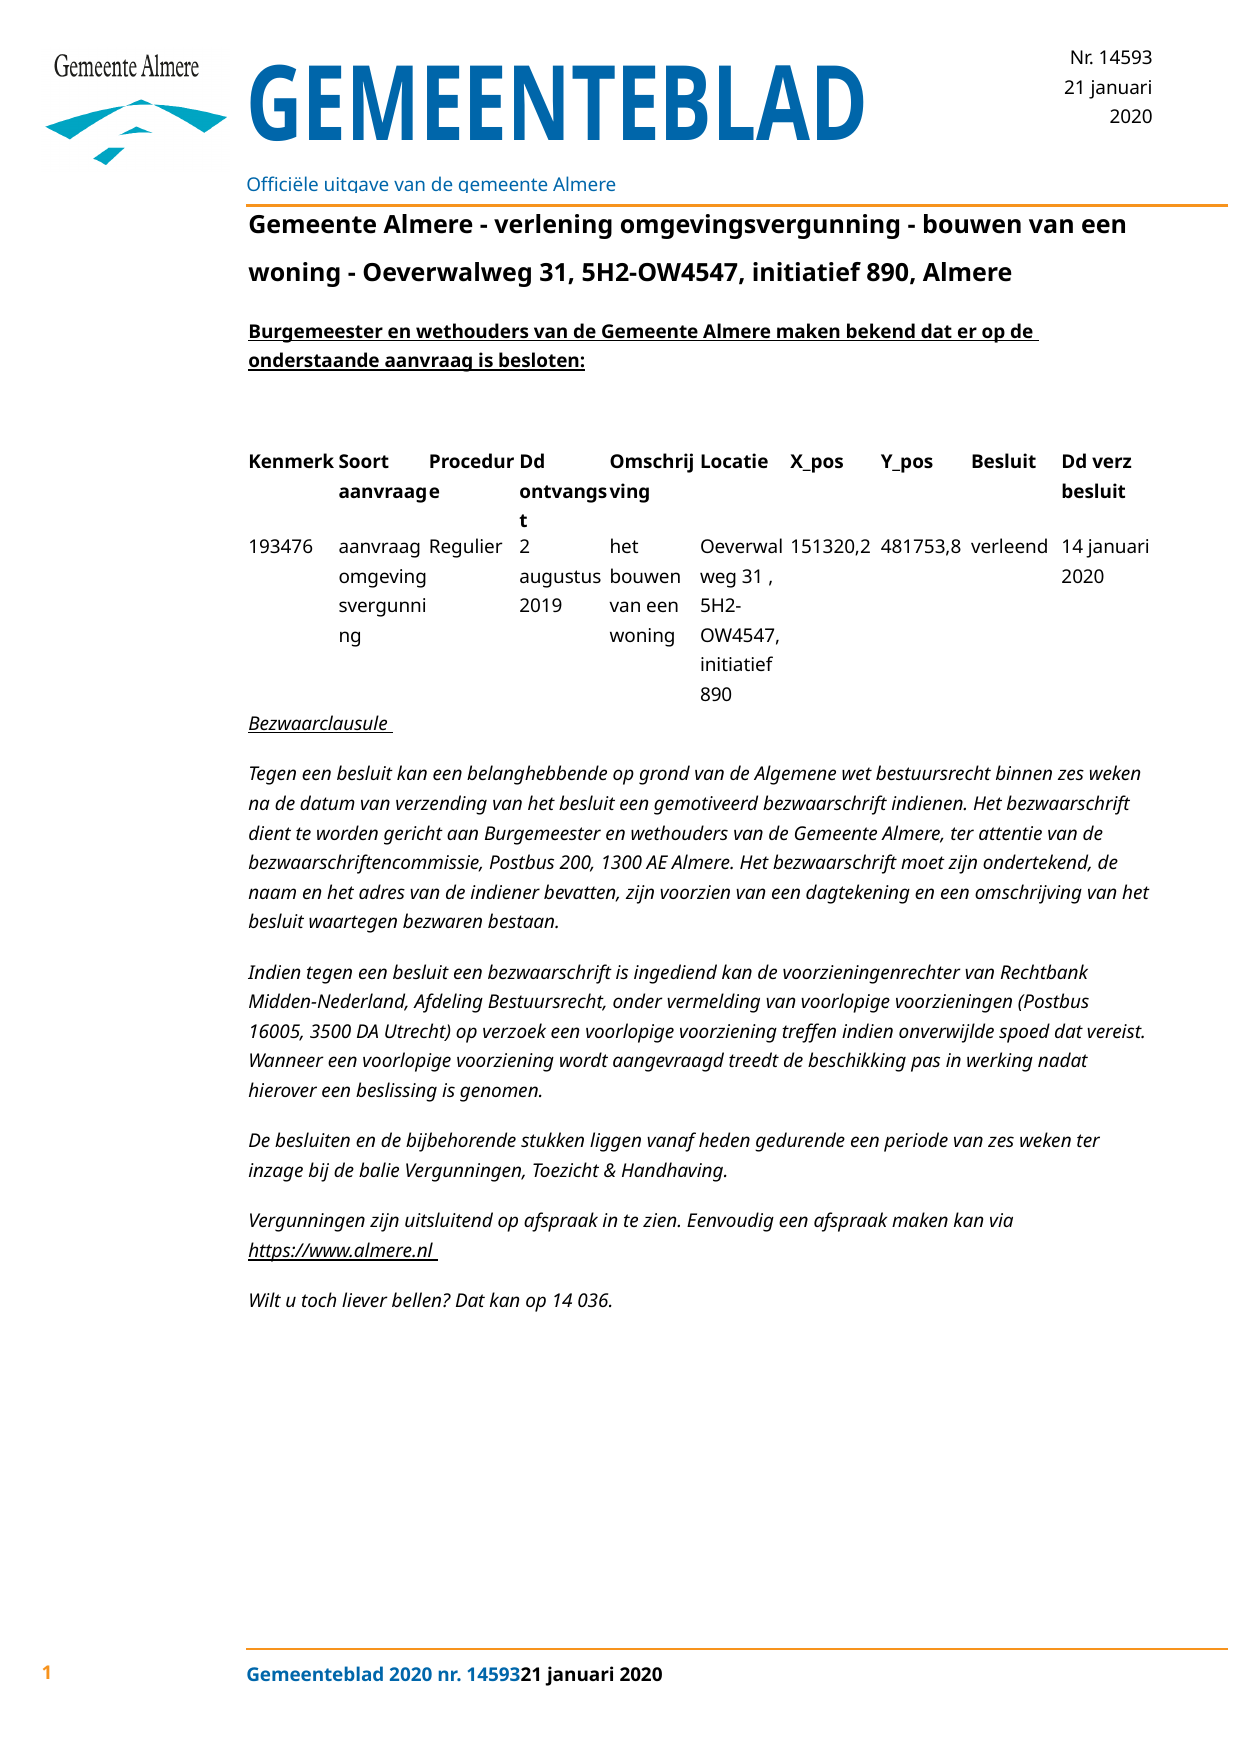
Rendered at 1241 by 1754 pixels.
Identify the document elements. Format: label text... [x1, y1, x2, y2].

table_cell aanvraag omgevingsvergunning [338, 533, 429, 707]
table_cell 193476 [248, 533, 338, 707]
text Burgemeester en wethouders van de Gemeente Almere maken bekend dat er op de onderstaande aanvraag is besloten: [248, 318, 1152, 373]
table_header Besluit [971, 449, 1061, 533]
table_header Y_pos [881, 449, 971, 533]
text Tegen een besluit kan een belanghebbende op grond van de Algemene wet bestuursrecht binnen zes weken na de datum van verzending van het besluit een gemotiveerd bezwaarschrift indienen. Het bezwaarschrift dient te worden gericht aan Burgemeester en wethouders van de Gemeente Almere, ter attentie van de bezwaarschriftencommissie, Postbus 200, 1300 AE Almere. Het bezwaarschrift moet zijn ondertekend, de naam en het adres van de indiener bevatten, zijn voorzien van een dagtekening en een omschrijving van het besluit waartegen bezwaren bestaan. [248, 761, 1152, 934]
table_header Omschrijving [609, 449, 700, 533]
text Wilt u toch liever bellen? Dat kan op 14 036. [248, 1288, 1152, 1313]
table_cell het bouwen van een woning [609, 533, 700, 707]
table_header Procedure [429, 449, 519, 533]
table_cell 481753,8 [881, 533, 971, 707]
table_header Dd ontvangst [519, 449, 609, 533]
table_header Kenmerk [248, 449, 338, 533]
text Vergunningen zijn uitsluitend op afspraak in te zien. Eenvoudig een afspraak maken kan via https://www.almere.nl [248, 1208, 1152, 1263]
table_cell 14 januari 2020 [1061, 533, 1152, 707]
table_header Dd verz besluit [1061, 449, 1152, 533]
table_cell Oeverwalweg 31 , 5H2-OW4547, initiatief 890 [700, 533, 790, 707]
table_cell Regulier [429, 533, 519, 707]
table_header Locatie [700, 449, 790, 533]
text Bezwaarclausule [248, 710, 1152, 736]
picture [41, 47, 231, 172]
table_cell 2 augustus 2019 [519, 533, 609, 707]
table_header X_pos [790, 449, 881, 533]
table_header Soort aanvraag [338, 449, 429, 533]
text Indien tegen een besluit een bezwaarschrift is ingediend kan de voorzieningenrechter van Rechtbank Midden-Nederland, Afdeling Bestuursrecht, onder vermelding van voorlopige voorzieningen (Postbus 16005, 3500 DA Utrecht) op verzoek een voorlopige voorziening treffen indien onverwijlde spoed dat vereist. Wanneer een voorlopige voorziening wordt aangevraagd treedt de beschikking pas in werking nadat hierover een beslissing is genomen. [248, 959, 1152, 1103]
text Gemeente Almere - verlening omgevingsvergunning - bouwen van een woning - Oeverwalweg 31, 5H2-OW4547, initiatief 890, Almere [248, 207, 1152, 288]
text De besluiten en de bijbehorende stukken liggen vanaf heden gedurende een periode van zes weken ter inzage bij de balie Vergunningen, Toezicht & Handhaving. [248, 1128, 1152, 1183]
table_cell 151320,2 [790, 533, 881, 707]
table_cell verleend [971, 533, 1061, 707]
